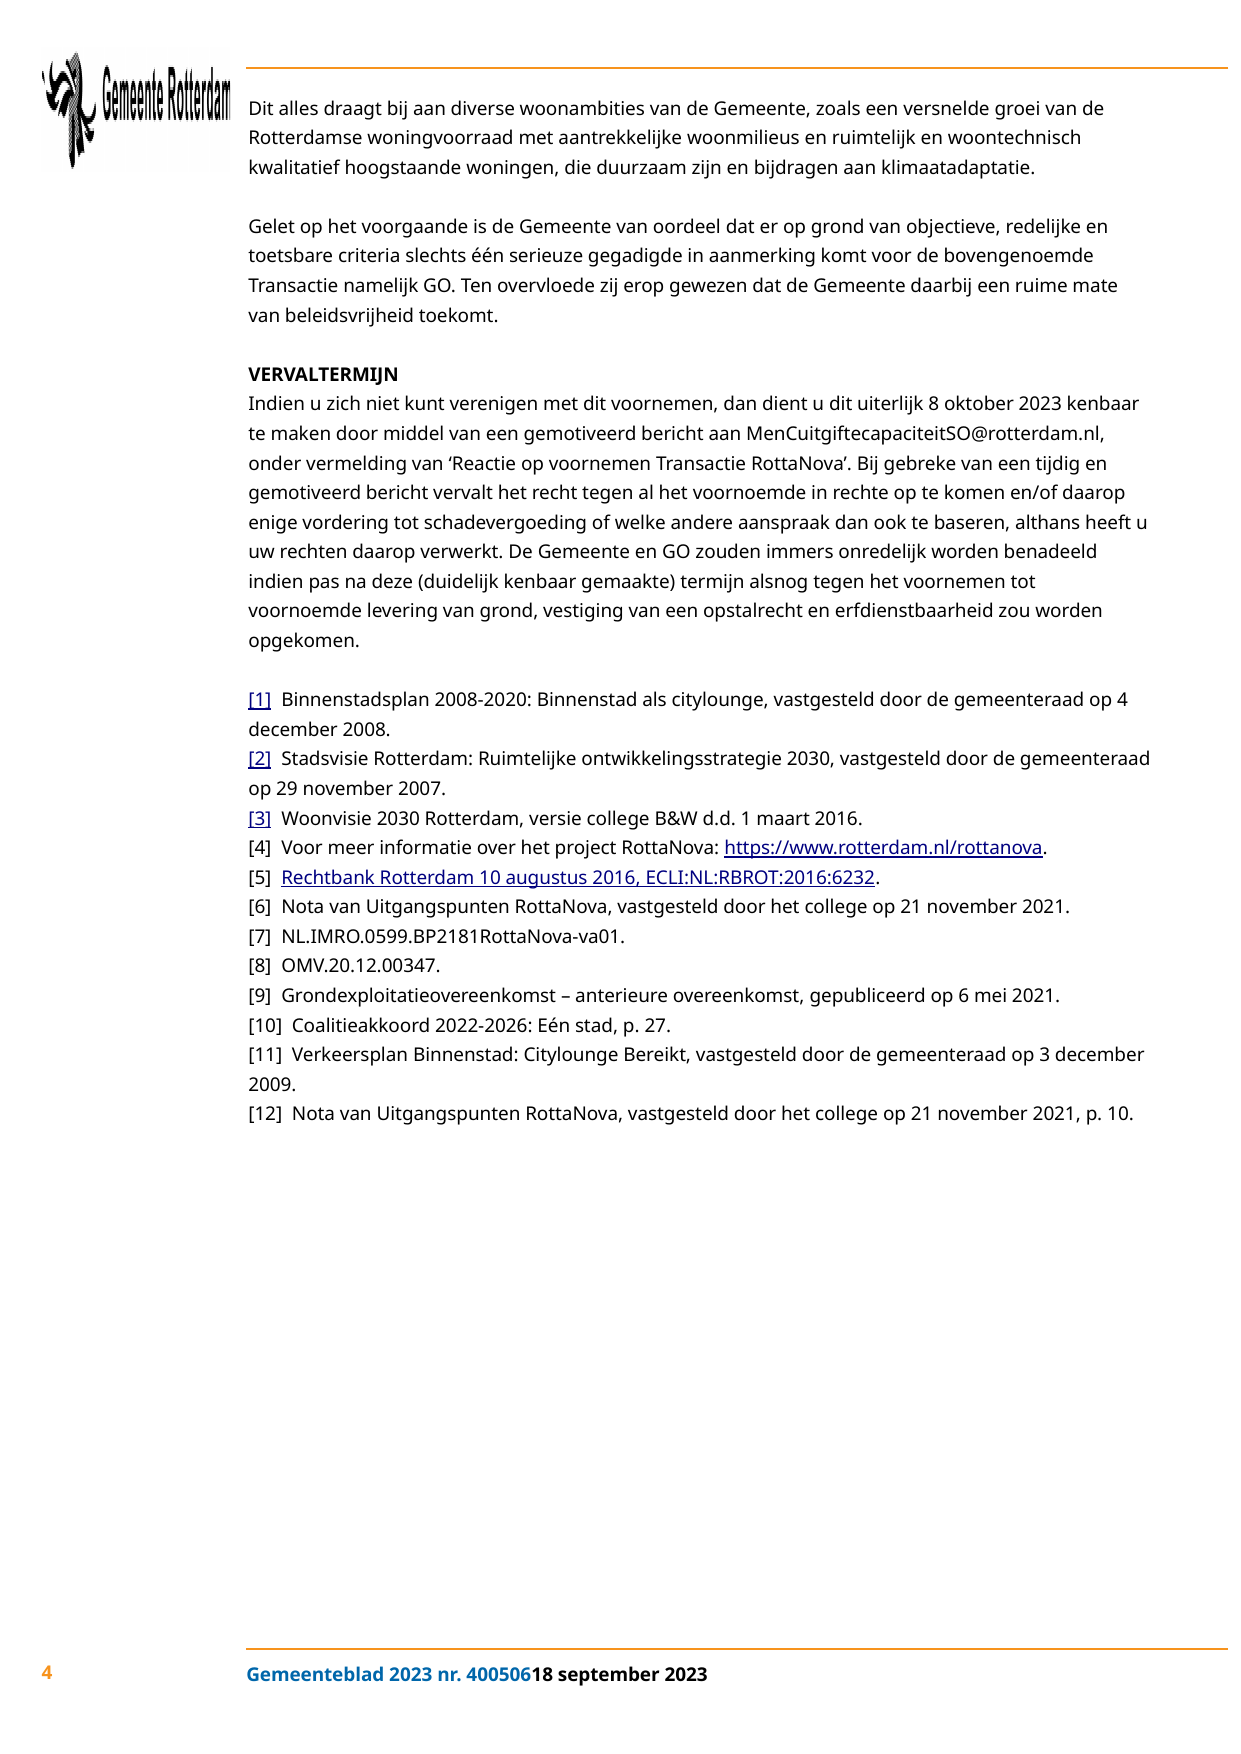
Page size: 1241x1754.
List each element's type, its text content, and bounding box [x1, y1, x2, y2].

text [3] Woonvisie 2030 Rotterdam, versie college B&W d.d. 1 maart 2016. [248, 805, 1152, 831]
text [5] Rechtbank Rotterdam 10 augustus 2016, ECLI:NL:RBROT:2016:6232. [248, 864, 1152, 890]
text [2] Stadsvisie Rotterdam: Ruimtelijke ontwikkelingsstrategie 2030, vastgesteld door de gemeenteraad op 29 november 2007. [248, 746, 1152, 801]
text [11] Verkeersplan Binnenstad: Citylounge Bereikt, vastgesteld door de gemeenteraad op 3 december 2009. [248, 1041, 1152, 1097]
text [4] Voor meer informatie over het project RottaNova: https://www.rotterdam.nl/rottanova. [248, 834, 1152, 860]
text Dit alles draagt bij aan diverse woonambities van de Gemeente, zoals een versnelde groei van de Rotterdamse woningvoorraad met aantrekkelijke woonmilieus en ruimtelijk en woontechnisch kwalitatief hoogstaande woningen, die duurzaam zijn en bijdragen aan klimaatadaptatie. [248, 95, 1152, 180]
text [1] Binnenstadsplan 2008-2020: Binnenstad als citylounge, vastgesteld door de gemeenteraad op 4 december 2008. [248, 686, 1152, 742]
text [6] Nota van Uitgangspunten RottaNova, vastgesteld door het college op 21 november 2021. [248, 893, 1152, 919]
text VERVALTERMIJN [248, 361, 1152, 387]
text Indien u zich niet kunt verenigen met dit voornemen, dan dient u dit uiterlijk 8 oktober 2023 kenbaar te maken door middel van een gemotiveerd bericht aan MenCuitgiftecapaciteitSO@rotterdam.nl, onder vermelding van ‘Reactie op voornemen Transactie RottaNova’. Bij gebreke van een tijdig en gemotiveerd bericht vervalt het recht tegen al het voornoemde in rechte op te komen en/of daarop enige vordering tot schadevergoeding of welke andere aanspraak dan ook te baseren, althans heeft u uw rechten daarop verwerkt. De Gemeente en GO zouden immers onredelijk worden benadeeld indien pas na deze (duidelijk kenbaar gemaakte) termijn alsnog tegen het voornemen tot voornoemde levering van grond, vestiging van een opstalrecht en erfdienstbaarheid zou worden opgekomen. [248, 391, 1152, 653]
text [12] Nota van Uitgangspunten RottaNova, vastgesteld door het college op 21 november 2021, p. 10. [248, 1101, 1152, 1126]
text Gelet op het voorgaande is de Gemeente van oordeel dat er op grond van objectieve, redelijke en toetsbare criteria slechts één serieuze gegadigde in aanmerking komt voor de bovengenoemde Transactie namelijk GO. Ten overvloede zij erop gewezen dat de Gemeente daarbij een ruime mate van beleidsvrijheid toekomt. [248, 213, 1152, 328]
picture [41, 47, 231, 172]
text [10] Coalitieakkoord 2022-2026: Eén stad, p. 27. [248, 1012, 1152, 1038]
text [9] Grondexploitatieovereenkomst – anterieure overeenkomst, gepubliceerd op 6 mei 2021. [248, 982, 1152, 1008]
text [8] OMV.20.12.00347. [248, 953, 1152, 978]
text [7] NL.IMRO.0599.BP2181RottaNova-va01. [248, 923, 1152, 949]
